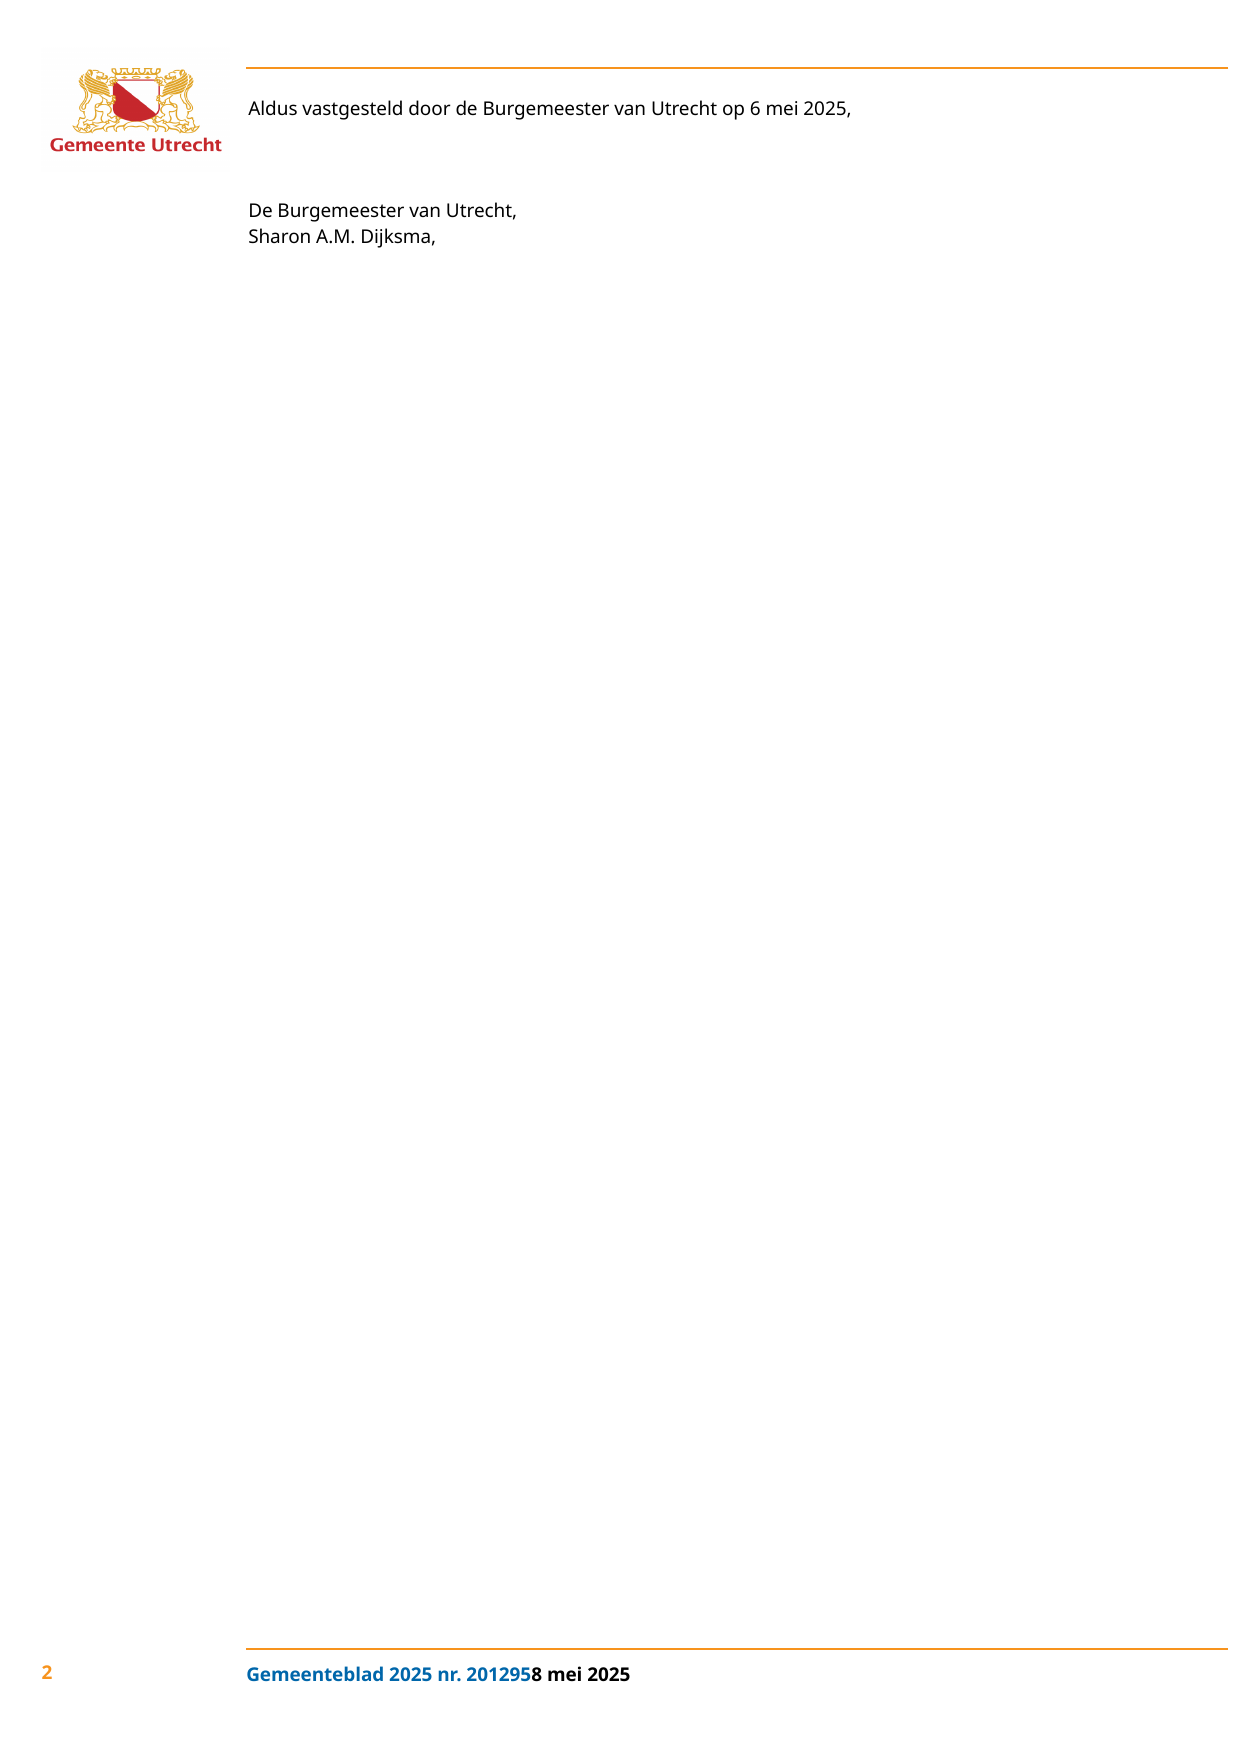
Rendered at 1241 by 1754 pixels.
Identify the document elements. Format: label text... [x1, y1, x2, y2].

picture [41, 47, 231, 172]
text Sharon A.M. Dijksma, [248, 223, 1152, 249]
text Aldus vastgesteld door de Burgemeester van Utrecht op 6 mei 2025, [248, 95, 1152, 121]
text De Burgemeester van Utrecht, [248, 198, 1152, 223]
